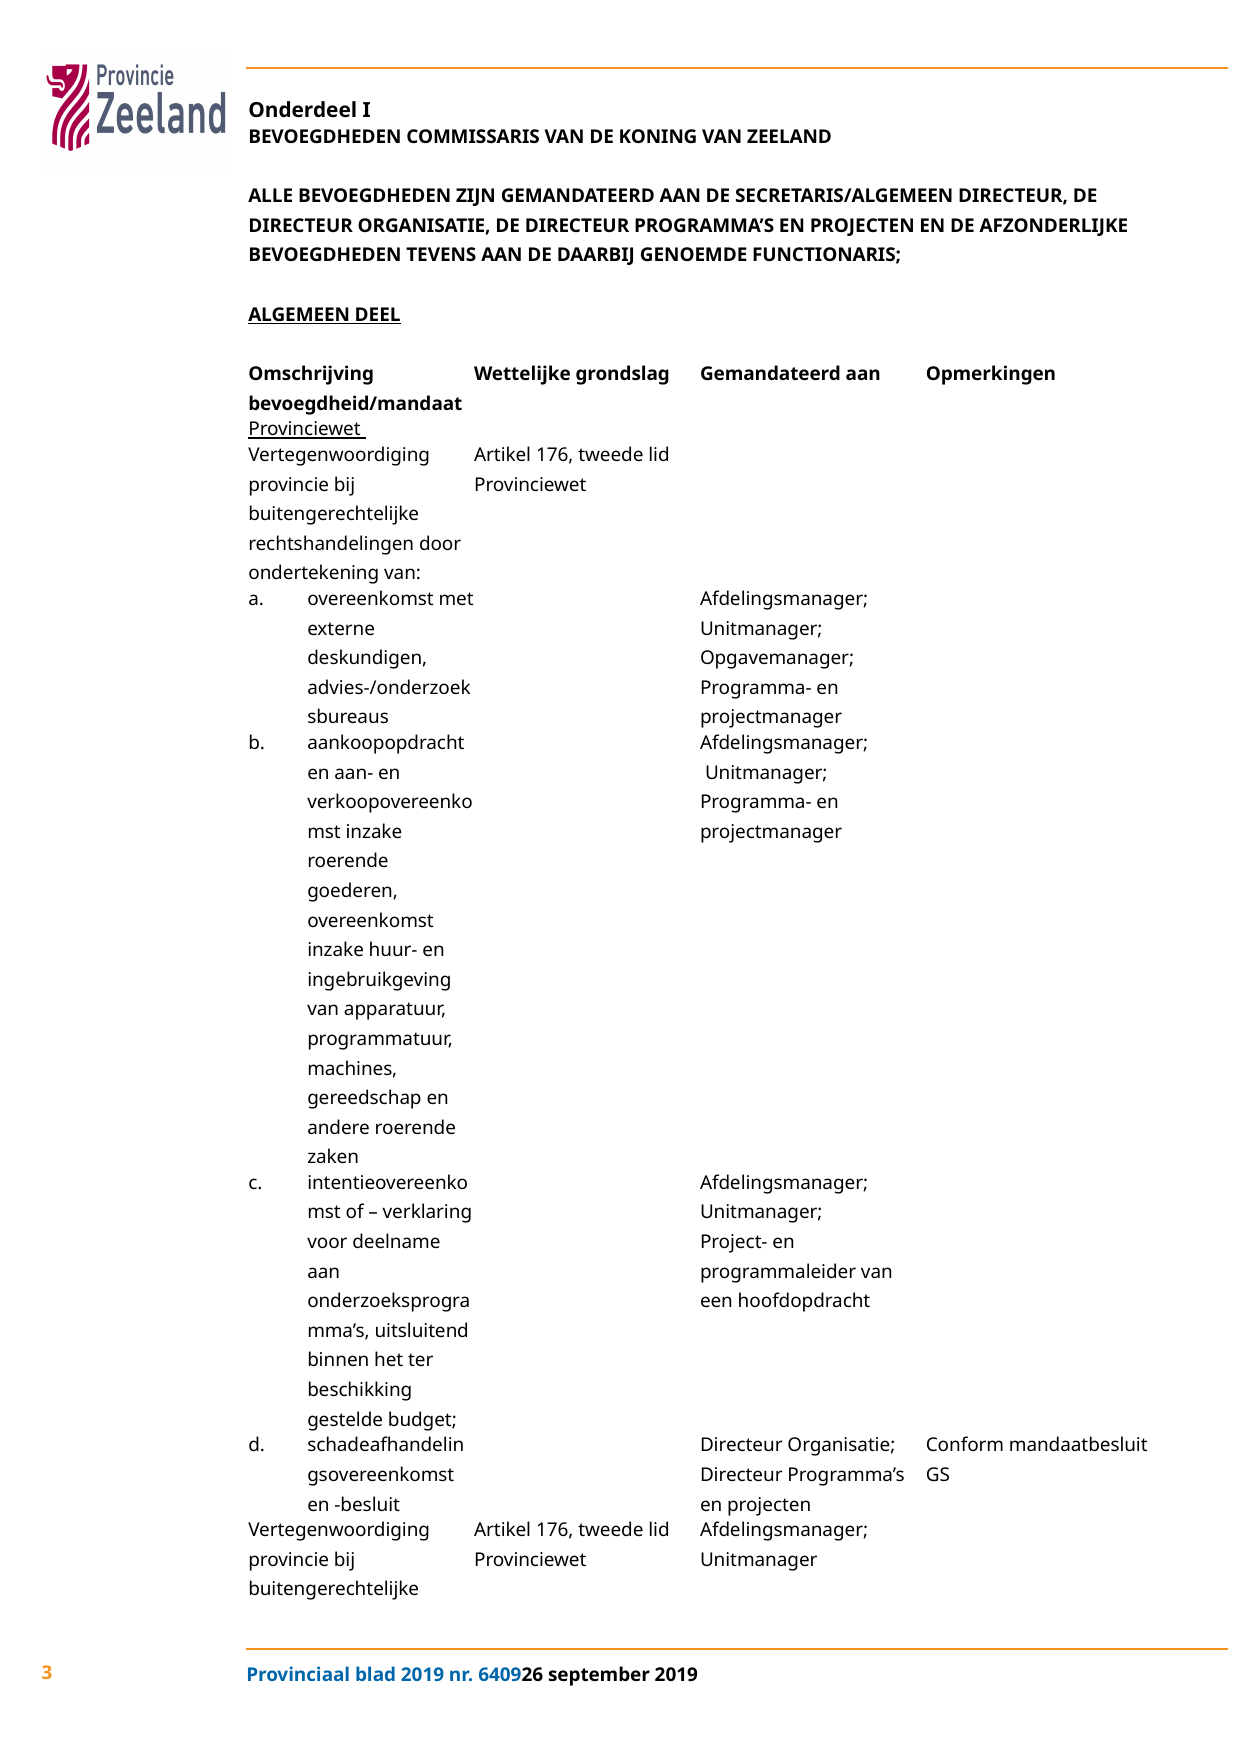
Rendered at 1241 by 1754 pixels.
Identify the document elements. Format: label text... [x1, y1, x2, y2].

table_cell Vertegenwoordiging provincie bij buitengerechtelijke [248, 1516, 474, 1601]
text Onderdeel I [248, 95, 1152, 123]
table_header Wettelijke grondslag [474, 360, 700, 415]
table_cell Afdelingsmanager; Unitmanager; Opgavemanager; Programma- en projectmanager [700, 585, 926, 729]
table_cell [474, 585, 700, 729]
table_cell overeenkomst met externe deskundigen, advies-/onderzoeksbureaus [248, 585, 474, 729]
text BEVOEGDHEDEN COMMISSARIS VAN DE KONING VAN ZEELAND [248, 123, 1152, 149]
table_cell [926, 1516, 1152, 1601]
table_cell [926, 585, 1152, 729]
table_cell [700, 415, 926, 441]
table_cell aankoopopdracht en aan- en verkoopovereenkomst inzake roerende goederen, overeenkomst inzake huur- en ingebruikgeving van apparatuur, programmatuur, machines, gereedschap en andere roerende zaken [248, 729, 474, 1169]
table_header Omschrijving bevoegdheid/mandaat [248, 360, 474, 415]
table_cell [474, 1169, 700, 1432]
table_header Gemandateerd aan [700, 360, 926, 415]
text ALLE BEVOEGDHEDEN ZIJN GEMANDATEERD AAN DE SECRETARIS/ALGEMEEN DIRECTEUR, DE DIRECTEUR ORGANISATIE, DE DIRECTEUR PROGRAMMA’S EN PROJECTEN EN DE AFZONDERLIJKE BEVOEGDHEDEN TEVENS AAN DE DAARBIJ GENOEMDE FUNCTIONARIS; [248, 182, 1152, 267]
table_cell [926, 1169, 1152, 1432]
table_cell Conform mandaatbesluit GS [926, 1432, 1152, 1516]
table_cell schadeafhandelingsovereenkomst en -besluit [248, 1432, 474, 1516]
table_cell Provinciewet [248, 415, 474, 441]
table_cell Vertegenwoordiging provincie bij buitengerechtelijke rechtshandelingen door ondertekening van: [248, 441, 474, 585]
table_cell intentieovereenkomst of – verklaring voor deelname aan onderzoeksprogramma’s, uitsluitend binnen het ter beschikking gestelde budget; [248, 1169, 474, 1432]
table_cell Directeur Organisatie; Directeur Programma’s en projecten [700, 1432, 926, 1516]
table_cell [926, 441, 1152, 585]
table_header Opmerkingen [926, 360, 1152, 415]
table_cell Afdelingsmanager; Unitmanager [700, 1516, 926, 1601]
table_cell [926, 415, 1152, 441]
table_cell [700, 441, 926, 585]
table_cell [474, 729, 700, 1169]
picture [41, 47, 231, 172]
table_cell Artikel 176, tweede lid Provinciewet [474, 441, 700, 585]
table_cell Afdelingsmanager; Unitmanager; Programma- en projectmanager [700, 729, 926, 1169]
table_cell [474, 415, 700, 441]
table_cell Afdelingsmanager; Unitmanager; Project- en programmaleider van een hoofdopdracht [700, 1169, 926, 1432]
text ALGEMEEN DEEL [248, 301, 1152, 327]
table_cell [926, 729, 1152, 1169]
table_cell [474, 1432, 700, 1516]
table_cell Artikel 176, tweede lid Provinciewet [474, 1516, 700, 1601]
